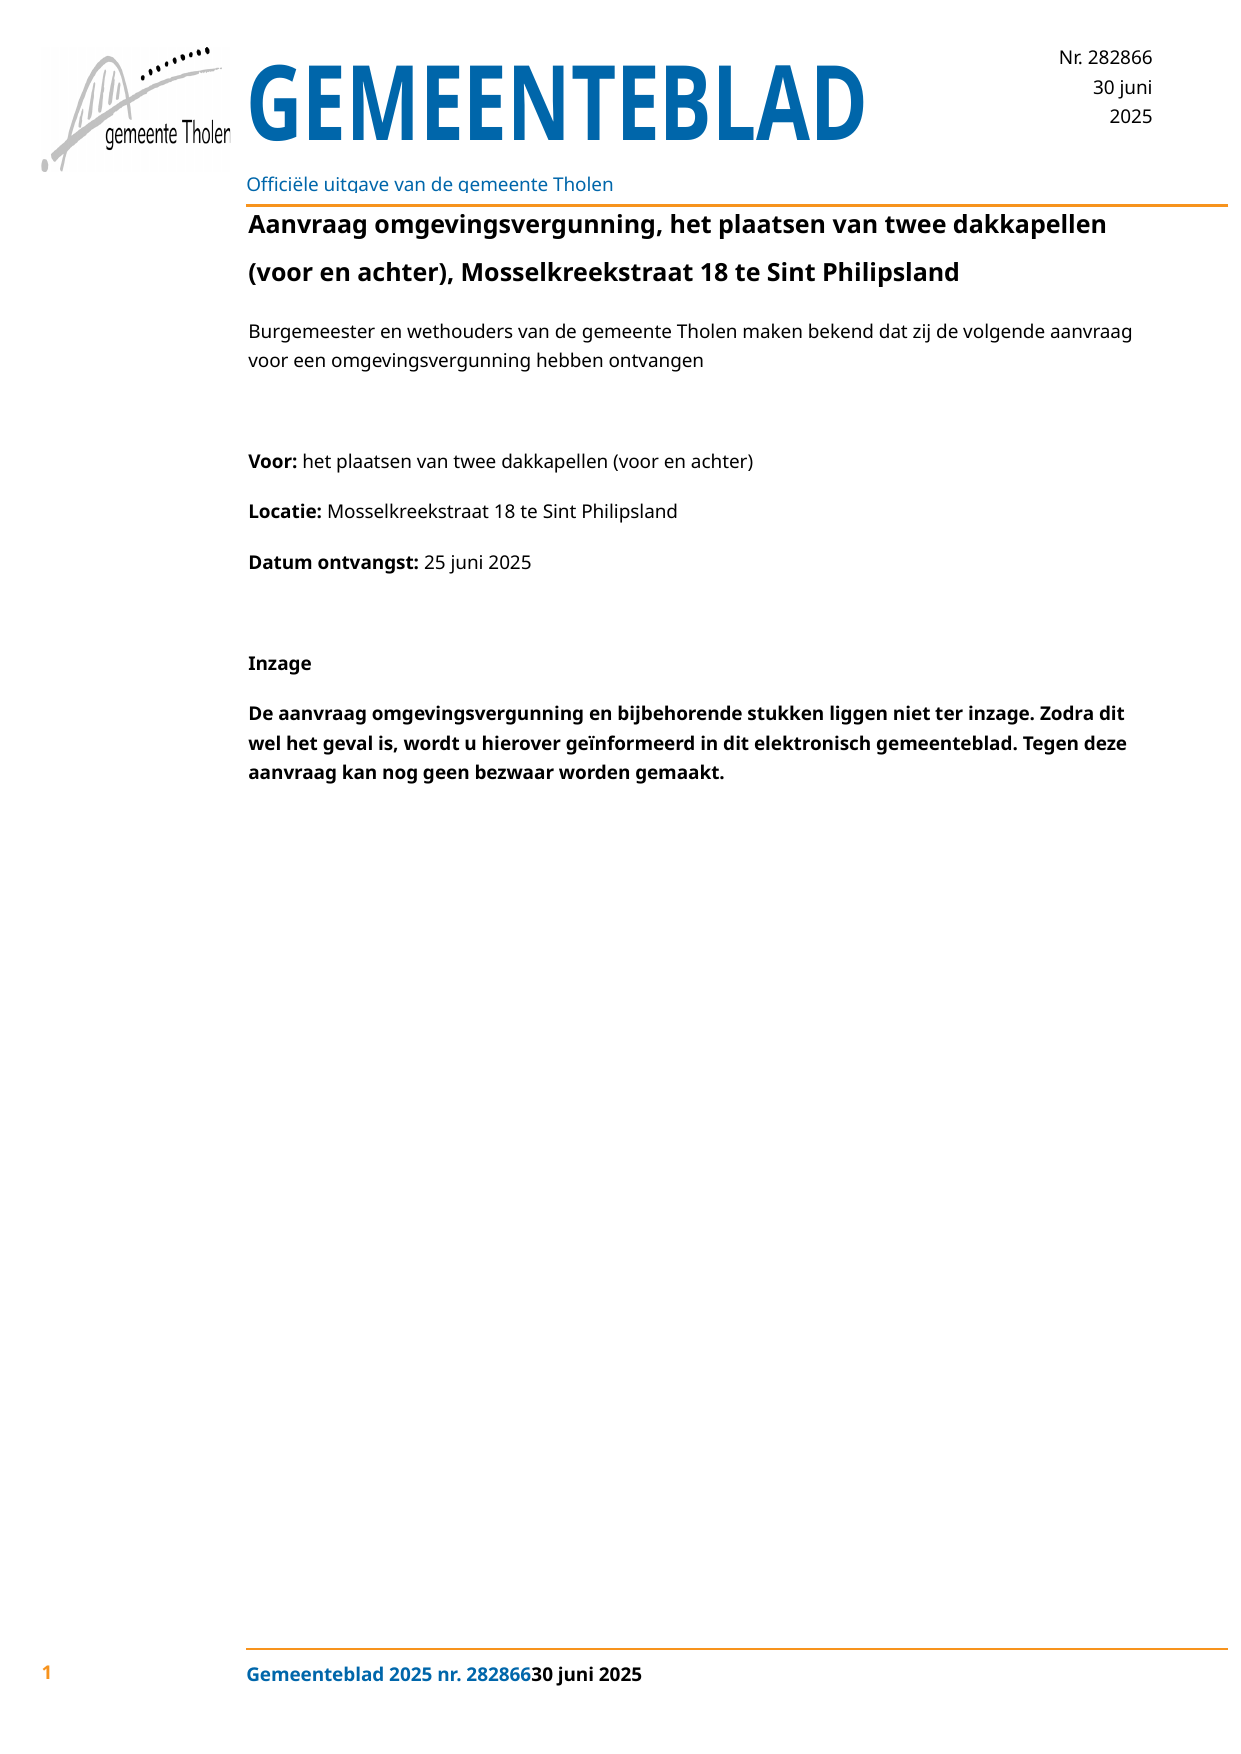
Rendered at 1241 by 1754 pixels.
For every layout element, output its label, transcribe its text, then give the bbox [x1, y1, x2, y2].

picture [41, 47, 231, 172]
text Burgemeester en wethouders van de gemeente Tholen maken bekend dat zij de volgende aanvraag voor een omgevingsvergunning hebben ontvangen [248, 318, 1152, 373]
text Locatie: Mosselkreekstraat 18 te Sint Philipsland [248, 499, 1152, 524]
text Datum ontvangst: 25 juni 2025 [248, 549, 1152, 575]
text Voor: het plaatsen van twee dakkapellen (voor en achter) [248, 448, 1152, 474]
text Inzage [248, 650, 1152, 676]
text Aanvraag omgevingsvergunning, het plaatsen van twee dakkapellen (voor en achter), Mosselkreekstraat 18 te Sint Philipsland [248, 207, 1152, 288]
text De aanvraag omgevingsvergunning en bijbehorende stukken liggen niet ter inzage. Zodra dit wel het geval is, wordt u hierover geïnformeerd in dit elektronisch gemeenteblad. Tegen deze aanvraag kan nog geen bezwaar worden gemaakt. [248, 700, 1152, 785]
